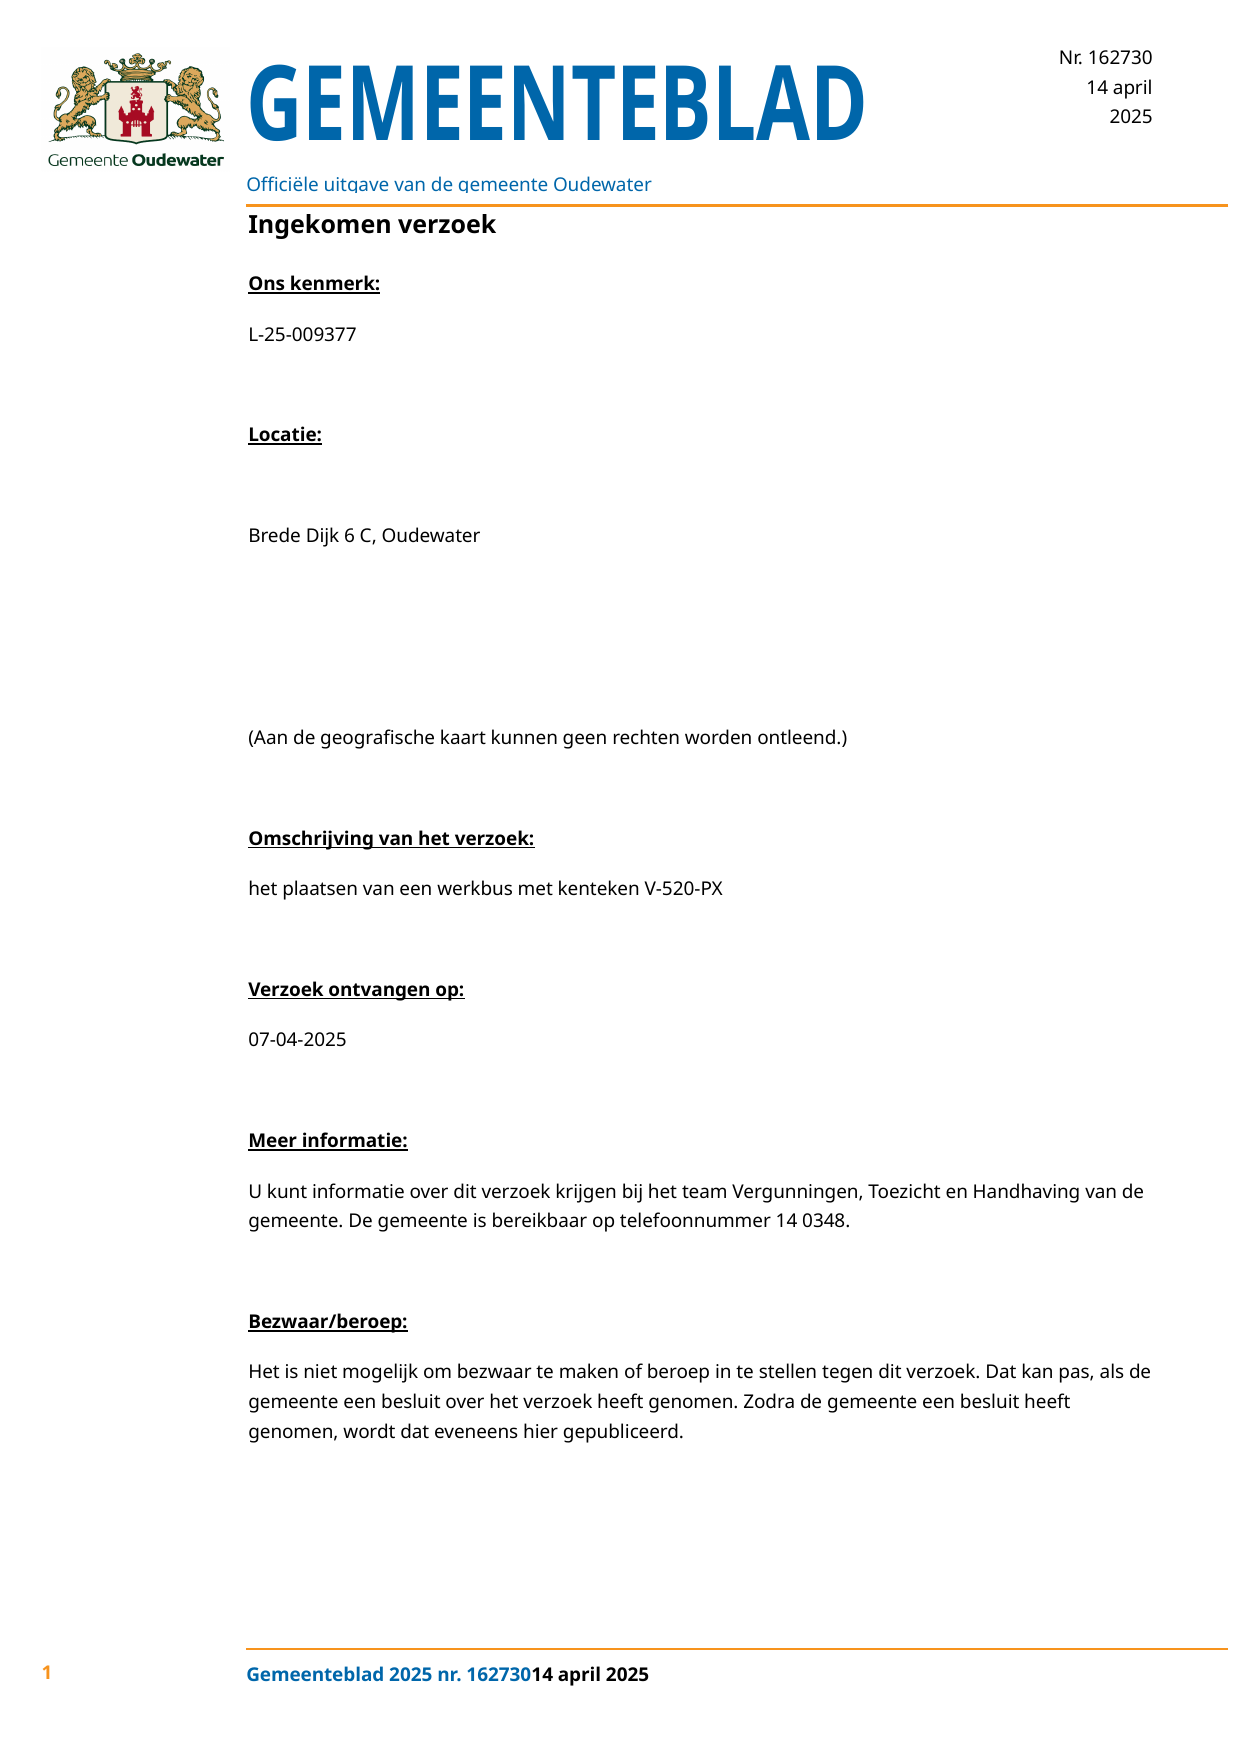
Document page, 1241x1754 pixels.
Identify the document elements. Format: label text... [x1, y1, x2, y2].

text het plaatsen van een werkbus met kenteken V-520-PX [248, 875, 1152, 901]
text L-25-009377 [248, 321, 1152, 346]
text 07-04-2025 [248, 1027, 1152, 1052]
text (Aan de geografische kaart kunnen geen rechten worden ontleend.) [248, 724, 1152, 750]
text Brede Dijk 6 C, Oudewater [248, 522, 1152, 548]
text Ons kenmerk: [248, 270, 1152, 296]
text Het is niet mogelijk om bezwaar te maken of beroep in te stellen tegen dit verzoek. Dat kan pas, als de gemeente een besluit over het verzoek heeft genomen. Zodra de gemeente een besluit heeft genomen, wordt dat eveneens hier gepubliceerd. [248, 1359, 1152, 1443]
text U kunt informatie over dit verzoek krijgen bij het team Vergunningen, Toezicht en Handhaving van de gemeente. De gemeente is bereikbaar op telefoonnummer 14 0348. [248, 1178, 1152, 1233]
picture [41, 47, 231, 172]
text Ingekomen verzoek [248, 207, 1152, 241]
text Verzoek ontvangen op: [248, 976, 1152, 1002]
text Omschrijving van het verzoek: [248, 825, 1152, 851]
text Bezwaar/beroep: [248, 1308, 1152, 1334]
text Locatie: [248, 422, 1152, 447]
text Meer informatie: [248, 1127, 1152, 1153]
